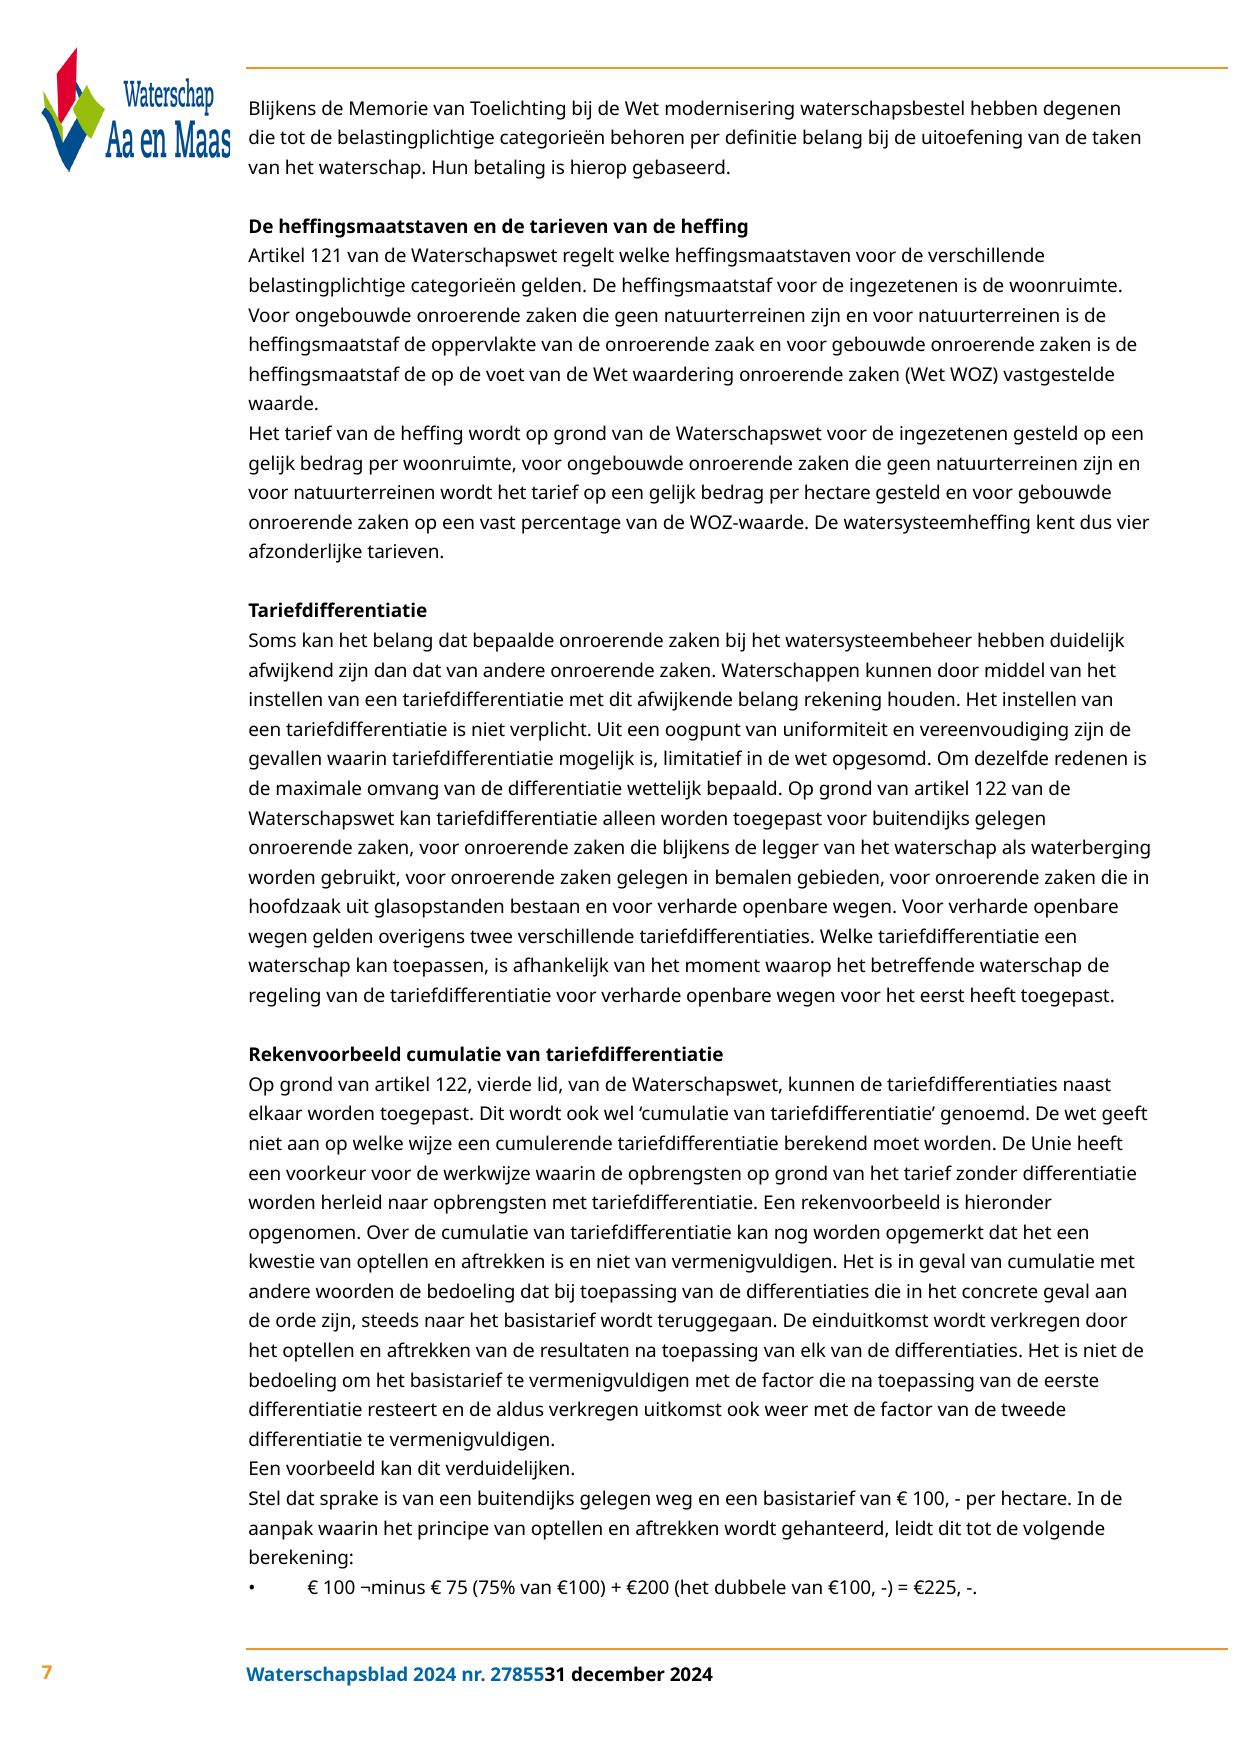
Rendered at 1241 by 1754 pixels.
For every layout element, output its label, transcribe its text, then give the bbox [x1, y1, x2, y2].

text Artikel 121 van de Waterschapswet regelt welke heffingsmaatstaven voor de verschillende belastingplichtige categorieën gelden. De heffingsmaatstaf voor de ingezetenen is de woonruimte. Voor ongebouwde onroerende zaken die geen natuurterreinen zijn en voor natuurterreinen is de heffingsmaatstaf de oppervlakte van de onroerende zaak en voor gebouwde onroerende zaken is de heffingsmaatstaf de op de voet van de Wet waardering onroerende zaken (Wet WOZ) vastgestelde waarde. [248, 243, 1152, 416]
text Een voorbeeld kan dit verduidelijken. [248, 1456, 1152, 1481]
text Blijkens de Memorie van Toelichting bij de Wet modernisering waterschapsbestel hebben degenen die tot de belastingplichtige categorieën behoren per definitie belang bij de uitoefening van de taken van het waterschap. Hun betaling is hierop gebaseerd. [248, 95, 1152, 180]
picture [41, 47, 231, 172]
text Soms kan het belang dat bepaalde onroerende zaken bij het watersysteembeheer hebben duidelijk afwijkend zijn dan dat van andere onroerende zaken. Waterschappen kunnen door middel van het instellen van een tariefdifferentiatie met dit afwijkende belang rekening houden. Het instellen van een tariefdifferentiatie is niet verplicht. Uit een oogpunt van uniformiteit en vereenvoudiging zijn de gevallen waarin tariefdifferentiatie mogelijk is, limitatief in de wet opgesomd. Om dezelfde redenen is de maximale omvang van de differentiatie wettelijk bepaald. Op grond van artikel 122 van de Waterschapswet kan tariefdifferentiatie alleen worden toegepast voor buitendijks gelegen onroerende zaken, voor onroerende zaken die blijkens de legger van het waterschap als waterberging worden gebruikt, voor onroerende zaken gelegen in bemalen gebieden, voor onroerende zaken die in hoofdzaak uit glasopstanden bestaan en voor verharde openbare wegen. Voor verharde openbare wegen gelden overigens twee verschillende tariefdifferentiaties. Welke tariefdifferentiatie een waterschap kan toepassen, is afhankelijk van het moment waarop het betreffende waterschap de regeling van de tariefdifferentiatie voor verharde openbare wegen voor het eerst heeft toegepast. [248, 627, 1152, 1008]
text Tariefdifferentiatie [248, 598, 1152, 623]
text Het tarief van de heffing wordt op grond van de Waterschapswet voor de ingezetenen gesteld op een gelijk bedrag per woonruimte, voor ongebouwde onroerende zaken die geen natuurterreinen zijn en voor natuurterreinen wordt het tarief op een gelijk bedrag per hectare gesteld en voor gebouwde onroerende zaken op een vast percentage van de WOZ-waarde. De watersysteemheffing kent dus vier afzonderlijke tarieven. [248, 420, 1152, 564]
list € 100 ¬minus € 75 (75% van €100) + €200 (het dubbele van €100, -) = €225, -. [248, 1574, 1152, 1600]
text Rekenvoorbeeld cumulatie van tariefdifferentiatie [248, 1041, 1152, 1067]
text De heffingsmaatstaven en de tarieven van de heffing [248, 213, 1152, 239]
text Op grond van artikel 122, vierde lid, van de Waterschapswet, kunnen de tariefdifferentiaties naast elkaar worden toegepast. Dit wordt ook wel ‘cumulatie van tariefdifferentiatie’ genoemd. De wet geeft niet aan op welke wijze een cumulerende tariefdifferentiatie berekend moet worden. De Unie heeft een voorkeur voor de werkwijze waarin de opbrengsten op grond van het tarief zonder differentiatie worden herleid naar opbrengsten met tariefdifferentiatie. Een rekenvoorbeeld is hieronder opgenomen. Over de cumulatie van tariefdifferentiatie kan nog worden opgemerkt dat het een kwestie van optellen en aftrekken is en niet van vermenigvuldigen. Het is in geval van cumulatie met andere woorden de bedoeling dat bij toepassing van de differentiaties die in het concrete geval aan de orde zijn, steeds naar het basistarief wordt teruggegaan. De einduitkomst wordt verkregen door het optellen en aftrekken van de resultaten na toepassing van elk van de differentiaties. Het is niet de bedoeling om het basistarief te vermenigvuldigen met de factor die na toepassing van de eerste differentiatie resteert en de aldus verkregen uitkomst ook weer met de factor van de tweede differentiatie te vermenigvuldigen. [248, 1071, 1152, 1452]
text Stel dat sprake is van een buitendijks gelegen weg en een basistarief van € 100, - per hectare. In de aanpak waarin het principe van optellen en aftrekken wordt gehanteerd, leidt dit tot de volgende berekening: [248, 1485, 1152, 1570]
